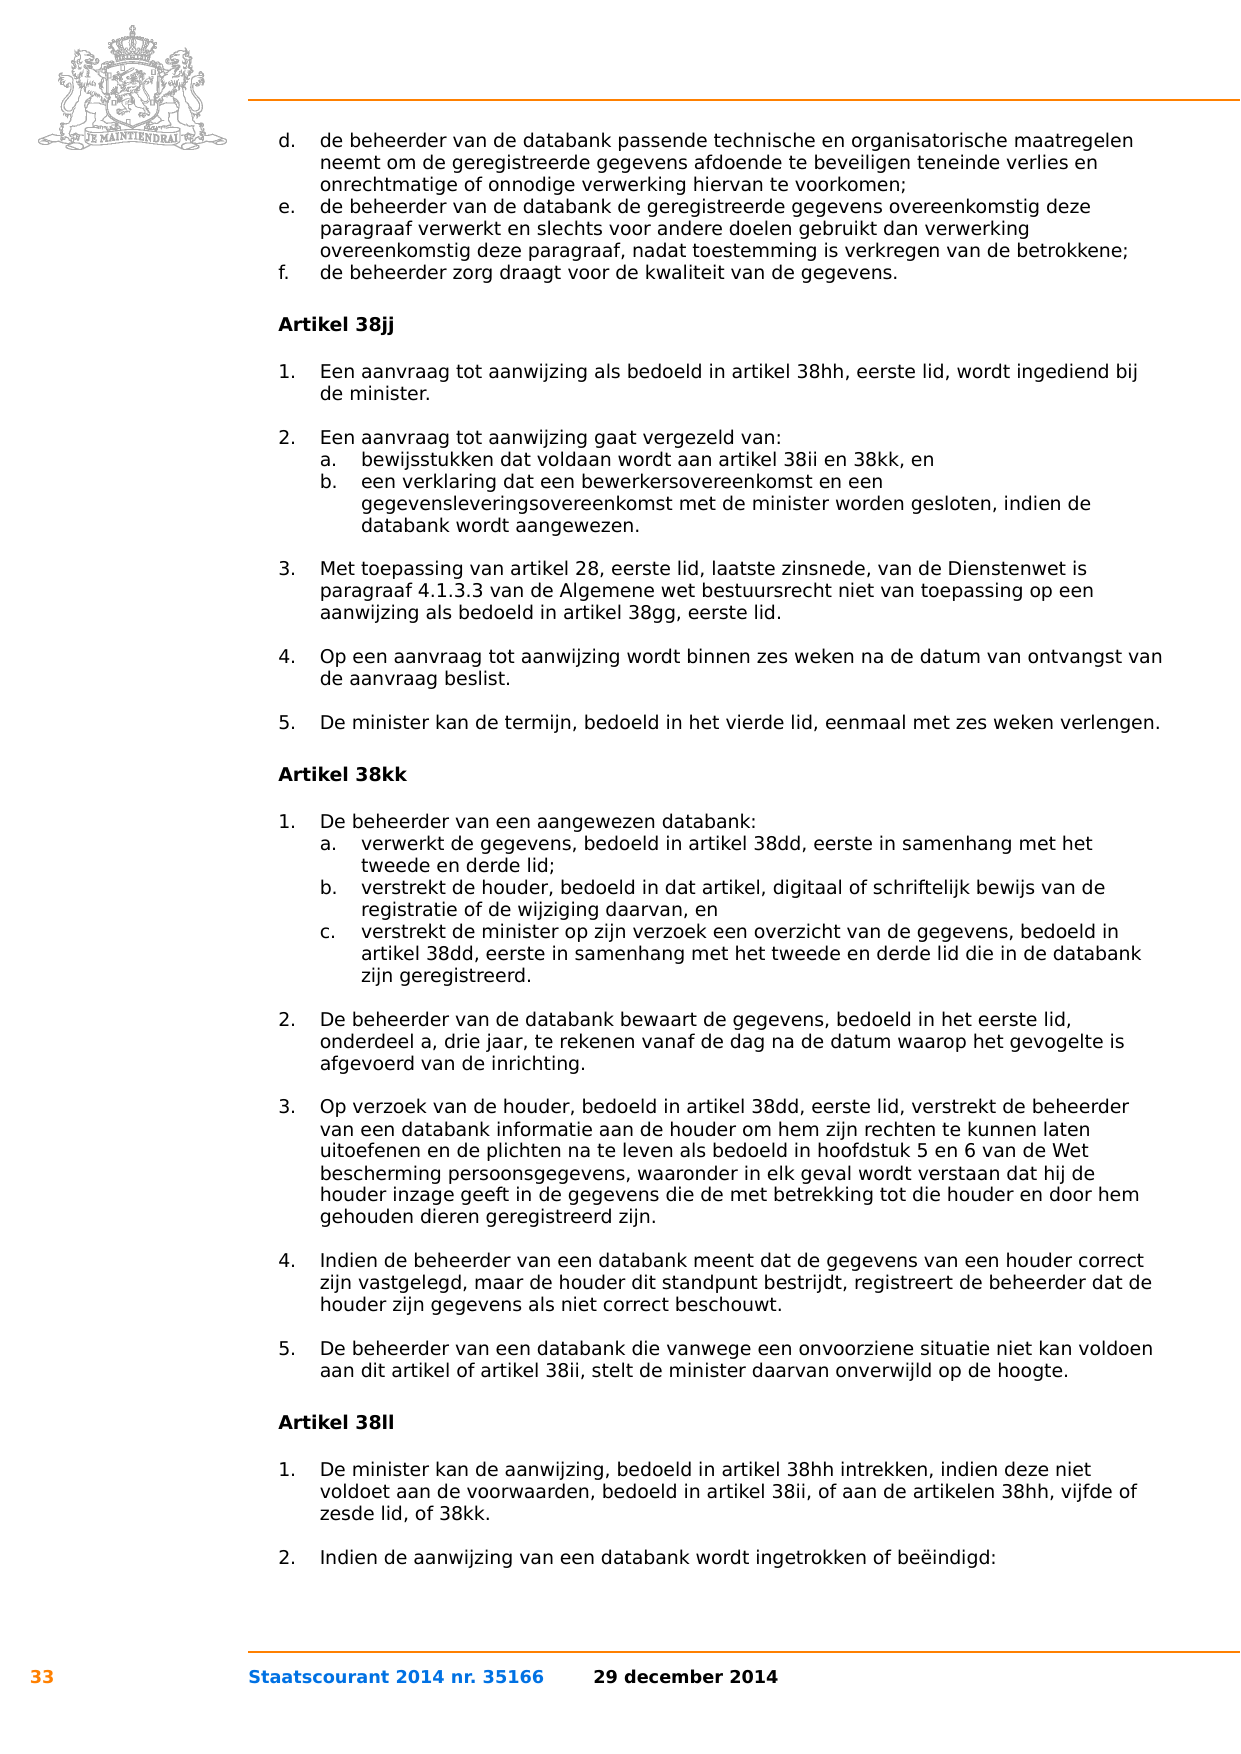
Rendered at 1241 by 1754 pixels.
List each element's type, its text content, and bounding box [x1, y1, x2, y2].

text 2. De beheerder van de databank bewaart de gegevens, bedoeld in het eerste lid, onderdeel a, drie jaar, te rekenen vanaf de dag na de datum waarop het gevogelte is afgevoerd van de inrichting. [278, 1009, 1163, 1074]
text 3. Met toepassing van artikel 28, eerste lid, laatste zinsnede, van de Dienstenwet is paragraaf 4.1.3.3 van de Algemene wet bestuursrecht niet van toepassing op een aanwijzing als bedoeld in artikel 38gg, eerste lid. [278, 558, 1163, 624]
text b. verstrekt de houder, bedoeld in dat artikel, digitaal of schriftelijk bewijs van de registratie of de wijziging daarvan, en [319, 877, 1163, 921]
text 5. De beheerder van een databank die vanwege een onvoorziene situatie niet kan voldoen aan dit artikel of artikel 38ii, stelt de minister daarvan onverwijld op de hoogte. [278, 1338, 1163, 1382]
subtitle Artikel 38ll [278, 1412, 1163, 1434]
text 4. Op een aanvraag tot aanwijzing wordt binnen zes weken na de datum van ontvangst van de aanvraag beslist. [278, 646, 1163, 690]
text c. verstrekt de minister op zijn verzoek een overzicht van de gegevens, bedoeld in artikel 38dd, eerste in samenhang met het tweede en derde lid die in de databank zijn geregistreerd. [319, 921, 1163, 987]
text d. de beheerder van de databank passende technische en organisatorische maatregelen neemt om de geregistreerde gegevens afdoende te beveiligen teneinde verlies en onrechtmatige of onnodige verwerking hiervan te voorkomen; [278, 130, 1163, 196]
text f. de beheerder zorg draagt voor de kwaliteit van de gegevens. [278, 262, 1163, 284]
text a. bewijsstukken dat voldaan wordt aan artikel 38ii en 38kk, en [319, 448, 1163, 471]
text 1. Een aanvraag tot aanwijzing als bedoeld in artikel 38hh, eerste lid, wordt ingediend bij de minister. [278, 361, 1163, 405]
subtitle Artikel 38kk [278, 764, 1163, 786]
text e. de beheerder van de databank de geregistreerde gegevens overeenkomstig deze paragraaf verwerkt en slechts voor andere doelen gebruikt dan verwerking overeenkomstig deze paragraaf, nadat toestemming is verkregen van de betrokkene; [278, 196, 1163, 262]
text 1. De beheerder van een aangewezen databank: [278, 811, 1163, 833]
text 1. De minister kan de aanwijzing, bedoeld in artikel 38hh intrekken, indien deze niet voldoet aan de voorwaarden, bedoeld in artikel 38ii, of aan de artikelen 38hh, vijfde of zesde lid, of 38kk. [278, 1459, 1163, 1525]
text 2. Indien de aanwijzing van een databank wordt ingetrokken of beëindigd: [278, 1547, 1163, 1569]
text b. een verklaring dat een bewerkersovereenkomst en een gegevensleveringsovereenkomst met de minister worden gesloten, indien de databank wordt aangewezen. [319, 471, 1163, 536]
text 4. Indien de beheerder van een databank meent dat de gegevens van een houder correct zijn vastgelegd, maar de houder dit standpunt bestrijdt, registreert de beheerder dat de houder zijn gegevens als niet correct beschouwt. [278, 1250, 1163, 1316]
text a. verwerkt de gegevens, bedoeld in artikel 38dd, eerste in samenhang met het tweede en derde lid; [319, 833, 1163, 877]
subtitle Artikel 38jj [278, 314, 1163, 336]
text 5. De minister kan de termijn, bedoeld in het vierde lid, eenmaal met zes weken verlengen. [278, 712, 1163, 734]
text 3. Op verzoek van de houder, bedoeld in artikel 38dd, eerste lid, verstrekt de beheerder van een databank informatie aan de houder om hem zijn rechten te kunnen laten uitoefenen en de plichten na te leven als bedoeld in hoofdstuk 5 en 6 van de Wet bescherming persoonsgegevens, waaronder in elk geval wordt verstaan dat hij de houder inzage geeft in de gegevens die de met betrekking tot die houder en door hem gehouden dieren geregistreerd zijn. [278, 1096, 1163, 1228]
text 2. Een aanvraag tot aanwijzing gaat vergezeld van: [278, 427, 1163, 448]
picture [38, 25, 227, 150]
